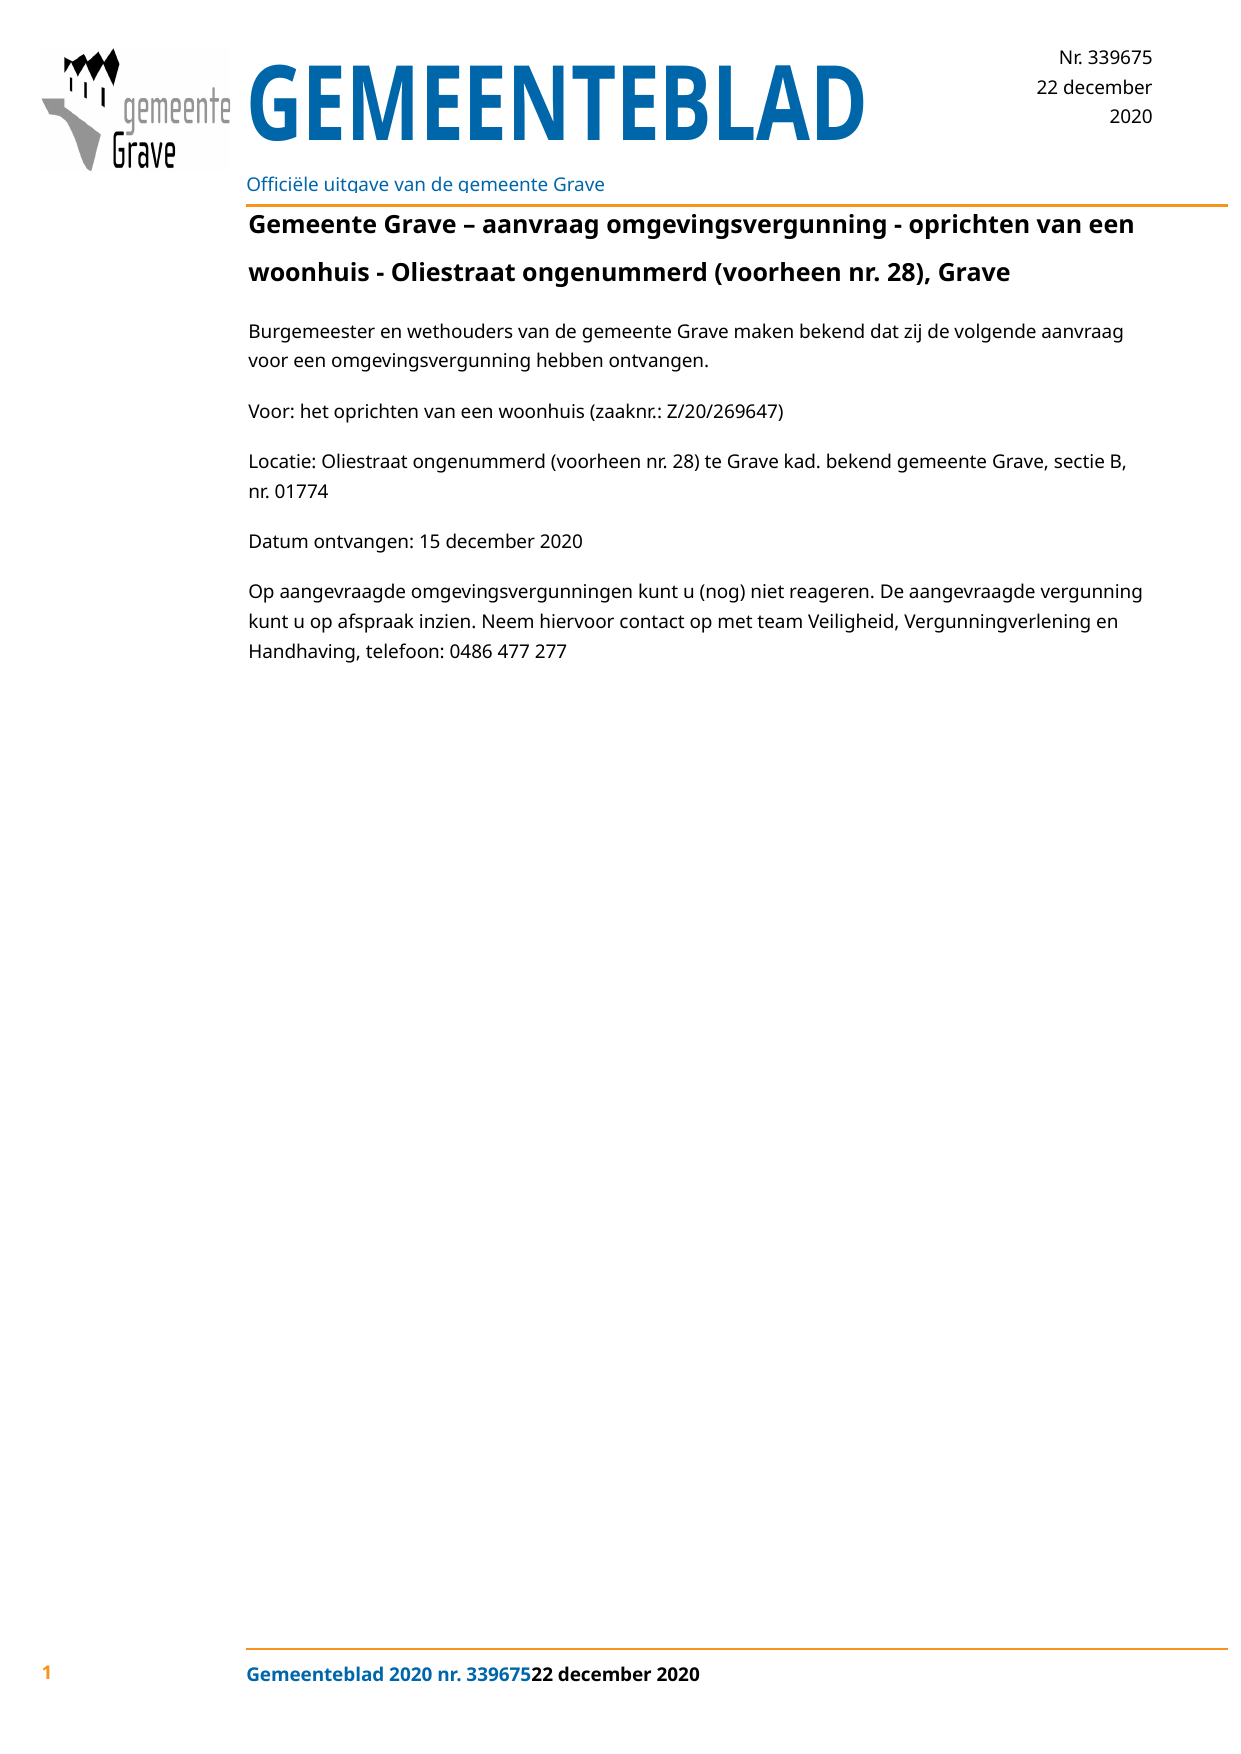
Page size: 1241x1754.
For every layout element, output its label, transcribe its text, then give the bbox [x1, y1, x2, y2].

text Gemeente Grave – aanvraag omgevingsvergunning - oprichten van een woonhuis - Oliestraat ongenummerd (voorheen nr. 28), Grave [248, 207, 1152, 288]
text Voor: het oprichten van een woonhuis (zaaknr.: Z/20/269647) [248, 398, 1152, 424]
text Op aangevraagde omgevingsvergunningen kunt u (nog) niet reageren. De aangevraagde vergunning kunt u op afspraak inzien. Neem hiervoor contact op met team Veiligheid, Vergunningverlening en Handhaving, telefoon: 0486 477 277 [248, 579, 1152, 664]
text Locatie: Oliestraat ongenummerd (voorheen nr. 28) te Grave kad. bekend gemeente Grave, sectie B, nr. 01774 [248, 448, 1152, 504]
text Datum ontvangen: 15 december 2020 [248, 528, 1152, 554]
picture [41, 47, 231, 172]
text Burgemeester en wethouders van de gemeente Grave maken bekend dat zij de volgende aanvraag voor een omgevingsvergunning hebben ontvangen. [248, 318, 1152, 373]
